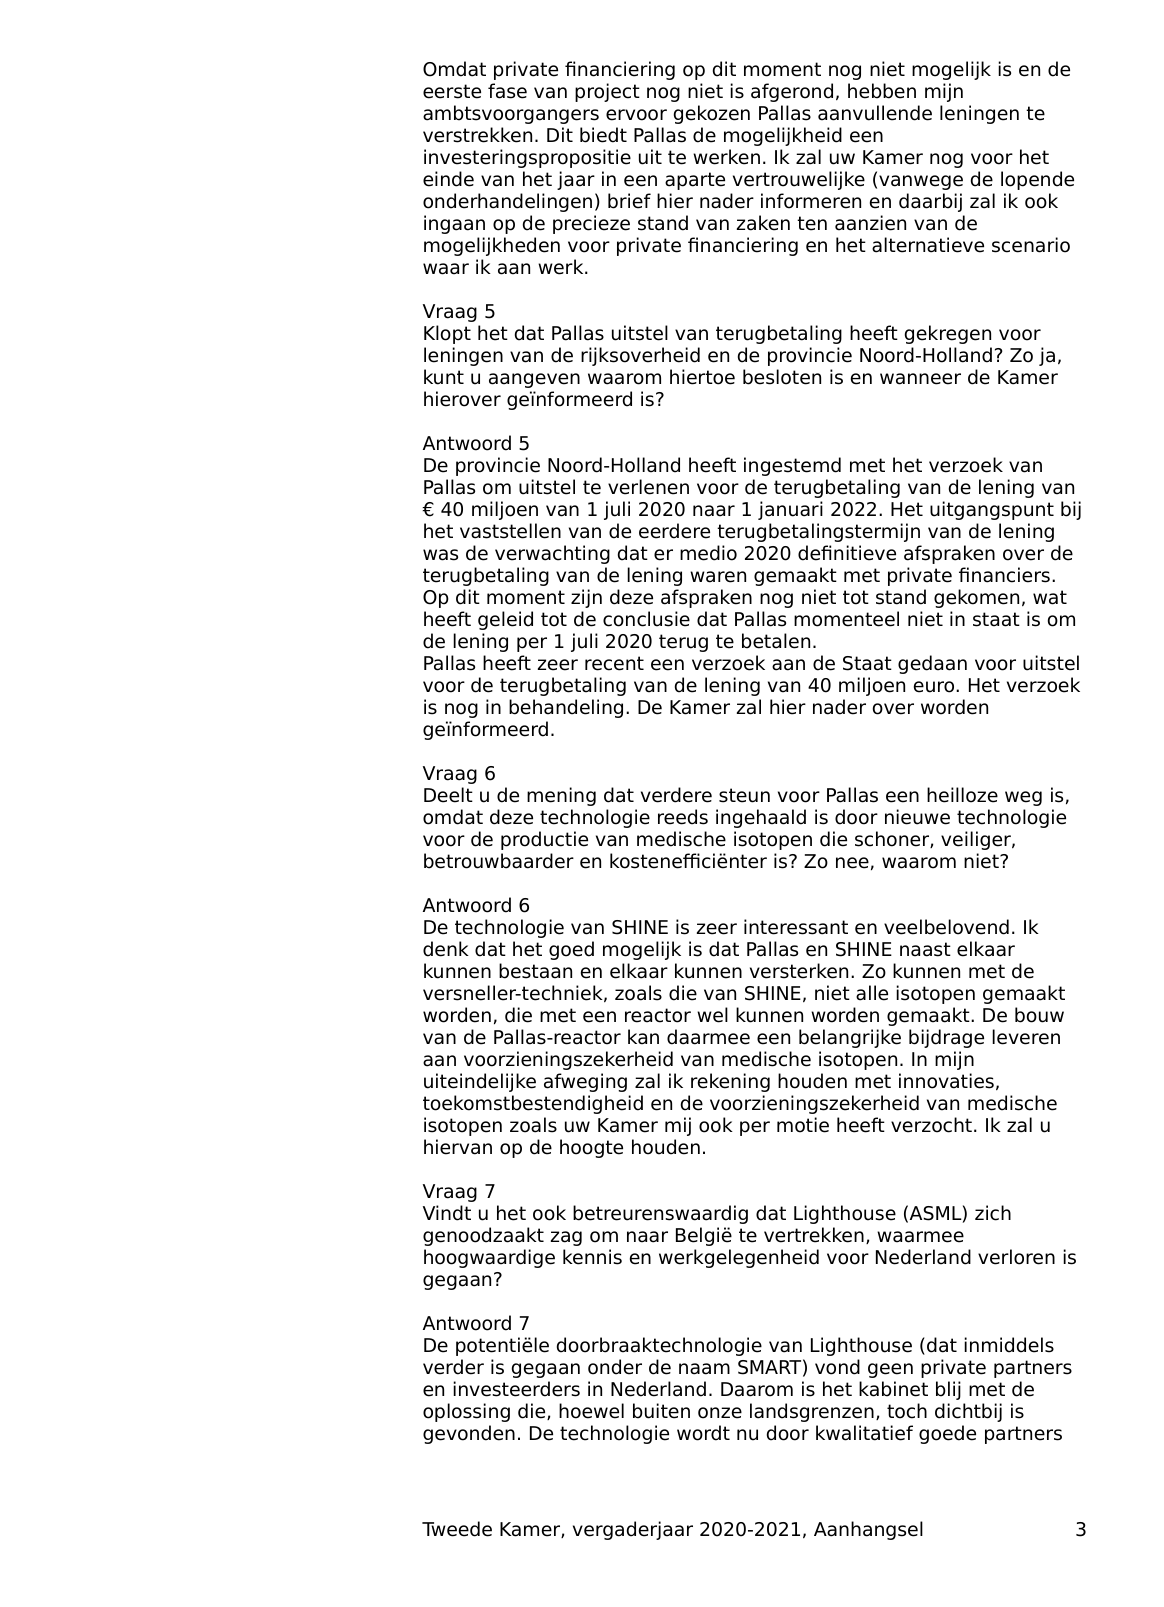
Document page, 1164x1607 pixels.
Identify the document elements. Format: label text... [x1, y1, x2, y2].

text Pallas heeft zeer recent een verzoek aan de Staat gedaan voor uitstel voor de terugbetaling van de lening van 40 miljoen euro. Het verzoek is nog in behandeling. De Kamer zal hier nader over worden geïnformeerd. [422, 653, 1087, 741]
text Vraag 5 [422, 301, 1087, 323]
text Vindt u het ook betreurenswaardig dat Lighthouse (ASML) zich genoodzaakt zag om naar België te vertrekken, waarmee hoogwaardige kennis en werkgelegenheid voor Nederland verloren is gegaan? [422, 1203, 1087, 1291]
text De technologie van SHINE is zeer interessant en veelbelovend. Ik denk dat het goed mogelijk is dat Pallas en SHINE naast elkaar kunnen bestaan en elkaar kunnen versterken. Zo kunnen met de versneller-techniek, zoals die van SHINE, niet alle isotopen gemaakt worden, die met een reactor wel kunnen worden gemaakt. De bouw van de Pallas-reactor kan daarmee een belangrijke bijdrage leveren aan voorzieningszekerheid van medische isotopen. In mijn uiteindelijke afweging zal ik rekening houden met innovaties, toekomstbestendigheid en de voorzieningszekerheid van medische isotopen zoals uw Kamer mij ook per motie heeft verzocht. Ik zal u hiervan op de hoogte houden. [422, 917, 1087, 1159]
text De provincie Noord-Holland heeft ingestemd met het verzoek van Pallas om uitstel te verlenen voor de terugbetaling van de lening van € 40 miljoen van 1 juli 2020 naar 1 januari 2022. Het uitgangspunt bij het vaststellen van de eerdere terugbetalingstermijn van de lening was de verwachting dat er medio 2020 definitieve afspraken over de terugbetaling van de lening waren gemaakt met private financiers. [422, 455, 1087, 587]
text Op dit moment zijn deze afspraken nog niet tot stand gekomen, wat heeft geleid tot de conclusie dat Pallas momenteel niet in staat is om de lening per 1 juli 2020 terug te betalen. [422, 587, 1087, 653]
text Antwoord 5 [422, 433, 1087, 455]
text Deelt u de mening dat verdere steun voor Pallas een heilloze weg is, omdat deze technologie reeds ingehaald is door nieuwe technologie voor de productie van medische isotopen die schoner, veiliger, betrouwbaarder en kostenefficiënter is? Zo nee, waarom niet? [422, 785, 1087, 873]
text Vraag 6 [422, 763, 1087, 785]
text Vraag 7 [422, 1181, 1087, 1203]
text Antwoord 6 [422, 895, 1087, 917]
text Omdat private financiering op dit moment nog niet mogelijk is en de eerste fase van project nog niet is afgerond, hebben mijn ambtsvoorgangers ervoor gekozen Pallas aanvullende leningen te verstrekken. Dit biedt Pallas de mogelijkheid een investeringspropositie uit te werken. Ik zal uw Kamer nog voor het einde van het jaar in een aparte vertrouwelijke (vanwege de lopende onderhandelingen) brief hier nader informeren en daarbij zal ik ook ingaan op de precieze stand van zaken ten aanzien van de mogelijkheden voor private financiering en het alternatieve scenario waar ik aan werk. [422, 59, 1087, 279]
text De potentiële doorbraaktechnologie van Lighthouse (dat inmiddels verder is gegaan onder de naam SMART) vond geen private partners en investeerders in Nederland. Daarom is het kabinet blij met de oplossing die, hoewel buiten onze landsgrenzen, toch dichtbij is gevonden. De technologie wordt nu door kwalitatief goede partners [422, 1335, 1087, 1445]
text Klopt het dat Pallas uitstel van terugbetaling heeft gekregen voor leningen van de rijksoverheid en de provincie Noord-Holland? Zo ja, kunt u aangeven waarom hiertoe besloten is en wanneer de Kamer hierover geïnformeerd is? [422, 323, 1087, 411]
text Antwoord 7 [422, 1313, 1087, 1335]
